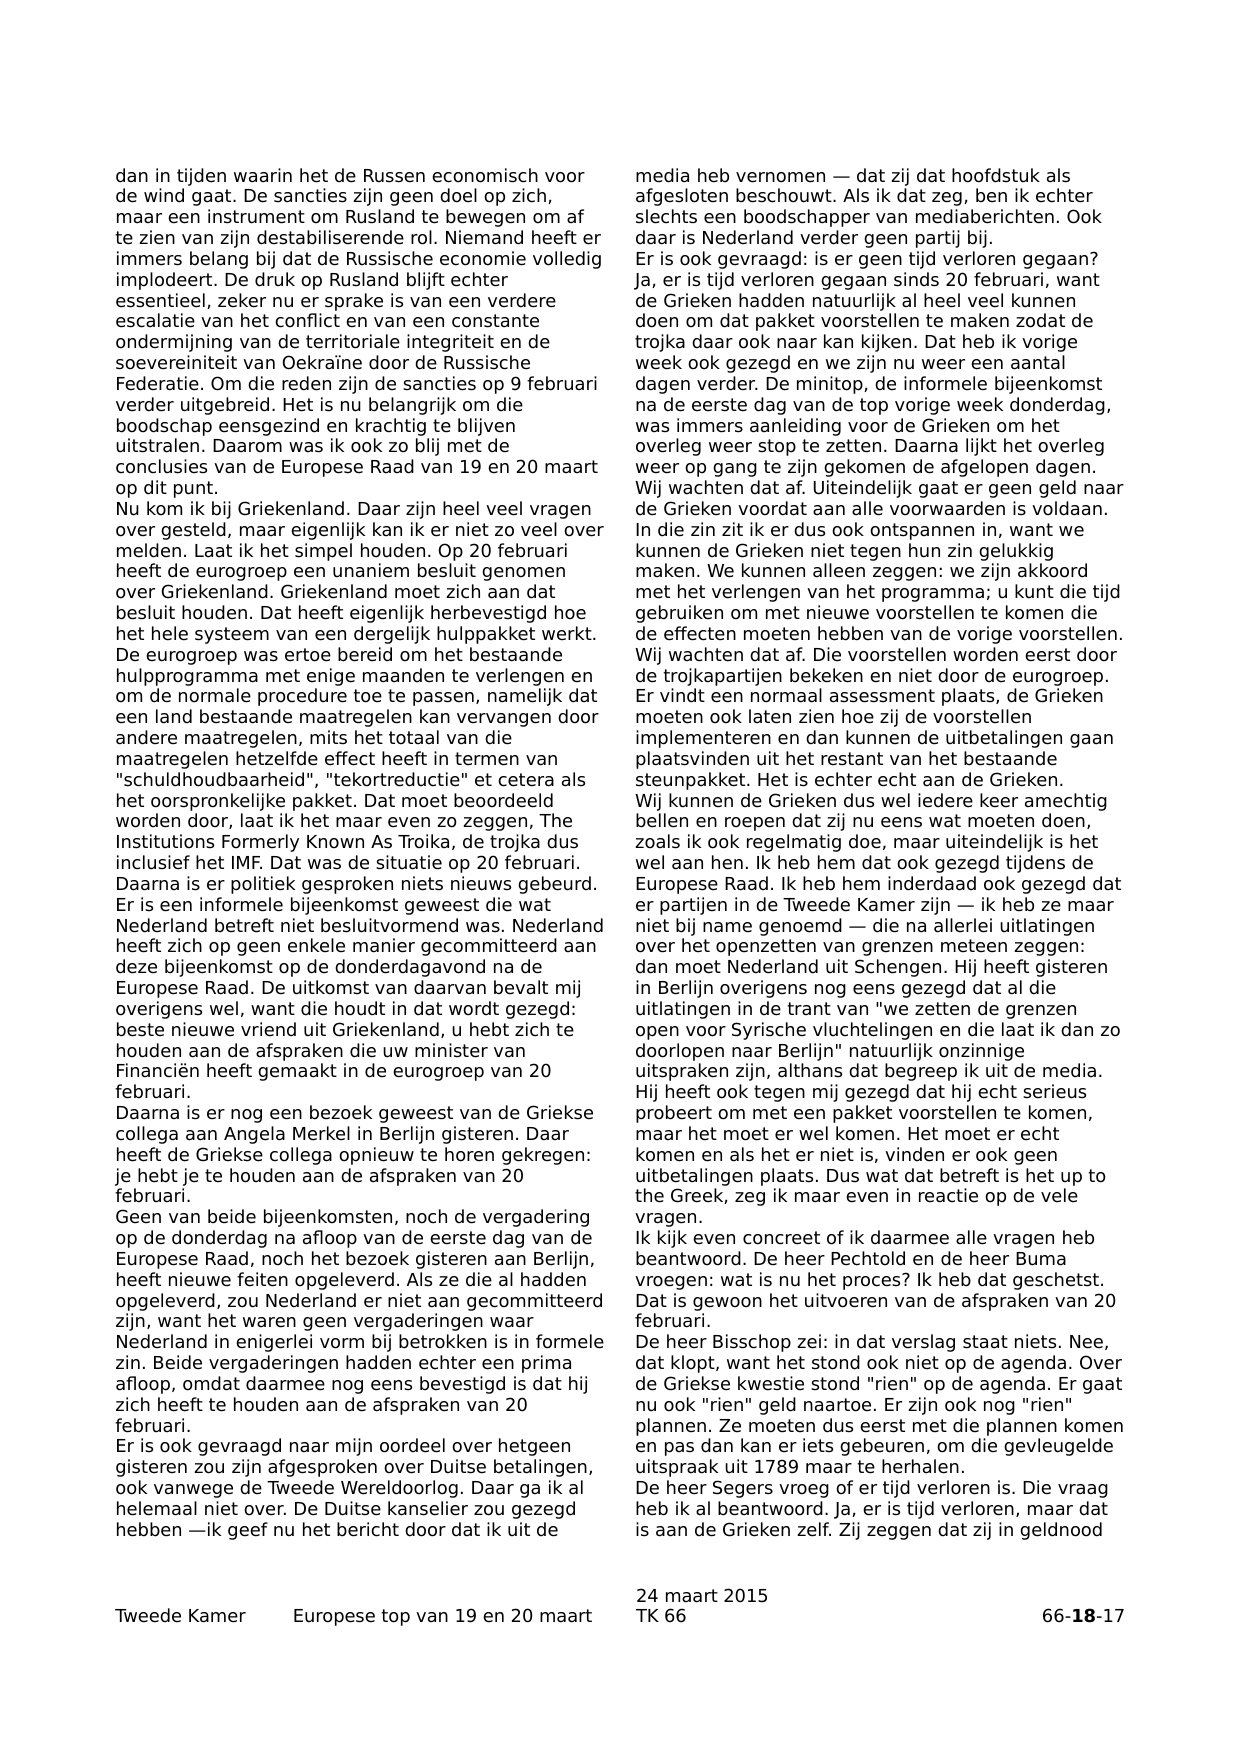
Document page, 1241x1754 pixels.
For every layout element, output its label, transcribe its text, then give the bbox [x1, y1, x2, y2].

text media heb vernomen — dat zij dat hoofdstuk als afgesloten beschouwt. Als ik dat zeg, ben ik echter slechts een boodschapper van mediaberichten. Ook daar is Nederland verder geen partij bij. [635, 165, 1125, 249]
text Er is ook gevraagd naar mijn oordeel over hetgeen gisteren zou zijn afgesproken over Duitse betalingen, ook vanwege de Tweede Wereldoorlog. Daar ga ik al helemaal niet over. De Duitse kanselier zou gezegd hebben —ik geef nu het bericht door dat ik uit de [115, 1436, 605, 1540]
text Er is ook gevraagd: is er geen tijd verloren gegaan? Ja, er is tijd verloren gegaan sinds 20 februari, want de Grieken hadden natuurlijk al heel veel kunnen doen om dat pakket voorstellen te maken zodat de trojka daar ook naar kan kijken. Dat heb ik vorige week ook gezegd en we zijn nu weer een aantal dagen verder. De minitop, de informele bijeenkomst na de eerste dag van de top vorige week donderdag, was immers aanleiding voor de Grieken om het overleg weer stop te zetten. Daarna lijkt het overleg weer op gang te zijn gekomen de afgelopen dagen. Wij wachten dat af. Uiteindelijk gaat er geen geld naar de Grieken voordat aan alle voorwaarden is voldaan. In die zin zit ik er dus ook ontspannen in, want we kunnen de Grieken niet tegen hun zin gelukkig maken. We kunnen alleen zeggen: we zijn akkoord met het verlengen van het programma; u kunt die tijd gebruiken om met nieuwe voorstellen te komen die de effecten moeten hebben van de vorige voorstellen. Wij wachten dat af. Die voorstellen worden eerst door de trojkapartijen bekeken en niet door de eurogroep. Er vindt een normaal assessment plaats, de Grieken moeten ook laten zien hoe zij de voorstellen implementeren en dan kunnen de uitbetalingen gaan plaatsvinden uit het restant van het bestaande steunpakket. Het is echter echt aan de Grieken. [635, 249, 1125, 790]
text dan in tijden waarin het de Russen economisch voor de wind gaat. De sancties zijn geen doel op zich, maar een instrument om Rusland te bewegen om af te zien van zijn destabiliserende rol. Niemand heeft er immers belang bij dat de Russische economie volledig implodeert. De druk op Rusland blijft echter essentieel, zeker nu er sprake is van een verdere escalatie van het conflict en van een constante ondermijning van de territoriale integriteit en de soevereiniteit van Oekraïne door de Russische Federatie. Om die reden zijn de sancties op 9 februari verder uitgebreid. Het is nu belangrijk om die boodschap eensgezind en krachtig te blijven uitstralen. Daarom was ik ook zo blij met de conclusies van de Europese Raad van 19 en 20 maart op dit punt. [115, 165, 605, 499]
text Wij kunnen de Grieken dus wel iedere keer amechtig bellen en roepen dat zij nu eens wat moeten doen, zoals ik ook regelmatig doe, maar uiteindelijk is het wel aan hen. Ik heb hem dat ook gezegd tijdens de Europese Raad. Ik heb hem inderdaad ook gezegd dat er partijen in de Tweede Kamer zijn — ik heb ze maar niet bij name genoemd — die na allerlei uitlatingen over het openzetten van grenzen meteen zeggen: dan moet Nederland uit Schengen. Hij heeft gisteren in Berlijn overigens nog eens gezegd dat al die uitlatingen in de trant van "we zetten de grenzen open voor Syrische vluchtelingen en die laat ik dan zo doorlopen naar Berlijn" natuurlijk onzinnige uitspraken zijn, althans dat begreep ik uit de media. Hij heeft ook tegen mij gezegd dat hij echt serieus probeert om met een pakket voorstellen te komen, maar het moet er wel komen. Het moet er echt komen en als het er niet is, vinden er ook geen uitbetalingen plaats. Dus wat dat betreft is het up to the Greek, zeg ik maar even in reactie op de vele vragen. [635, 790, 1125, 1228]
text Nu kom ik bij Griekenland. Daar zijn heel veel vragen over gesteld, maar eigenlijk kan ik er niet zo veel over melden. Laat ik het simpel houden. Op 20 februari heeft de eurogroep een unaniem besluit genomen over Griekenland. Griekenland moet zich aan dat besluit houden. Dat heeft eigenlijk herbevestigd hoe het hele systeem van een dergelijk hulppakket werkt. De eurogroep was ertoe bereid om het bestaande hulpprogramma met enige maanden te verlengen en om de normale procedure toe te passen, namelijk dat een land bestaande maatregelen kan vervangen door andere maatregelen, mits het totaal van die maatregelen hetzelfde effect heeft in termen van "schuldhoudbaarheid", "tekortreductie" et cetera als het oorspronkelijke pakket. Dat moet beoordeeld worden door, laat ik het maar even zo zeggen, The Institutions Formerly Known As Troika, de trojka dus inclusief het IMF. Dat was de situatie op 20 februari. Daarna is er politiek gesproken niets nieuws gebeurd. Er is een informele bijeenkomst geweest die wat Nederland betreft niet besluitvormend was. Nederland heeft zich op geen enkele manier gecommitteerd aan deze bijeenkomst op de donderdagavond na de Europese Raad. De uitkomst van daarvan bevalt mij overigens wel, want die houdt in dat wordt gezegd: beste nieuwe vriend uit Griekenland, u hebt zich te houden aan de afspraken die uw minister van Financiën heeft gemaakt in de eurogroep van 20 februari. [115, 499, 605, 1103]
text De heer Segers vroeg of er tijd verloren is. Die vraag heb ik al beantwoord. Ja, er is tijd verloren, maar dat is aan de Grieken zelf. Zij zeggen dat zij in geldnood [635, 1478, 1125, 1540]
text Ik kijk even concreet of ik daarmee alle vragen heb beantwoord. De heer Pechtold en de heer Buma vroegen: wat is nu het proces? Ik heb dat geschetst. Dat is gewoon het uitvoeren van de afspraken van 20 februari. [635, 1228, 1125, 1332]
text De heer Bisschop zei: in dat verslag staat niets. Nee, dat klopt, want het stond ook niet op de agenda. Over de Griekse kwestie stond "rien" op de agenda. Er gaat nu ook "rien" geld naartoe. Er zijn ook nog "rien" plannen. Ze moeten dus eerst met die plannen komen en pas dan kan er iets gebeuren, om die gevleugelde uitspraak uit 1789 maar te herhalen. [635, 1332, 1125, 1478]
text Geen van beide bijeenkomsten, noch de vergadering op de donderdag na afloop van de eerste dag van de Europese Raad, noch het bezoek gisteren aan Berlijn, heeft nieuwe feiten opgeleverd. Als ze die al hadden opgeleverd, zou Nederland er niet aan gecommitteerd zijn, want het waren geen vergaderingen waar Nederland in enigerlei vorm bij betrokken is in formele zin. Beide vergaderingen hadden echter een prima afloop, omdat daarmee nog eens bevestigd is dat hij zich heeft te houden aan de afspraken van 20 februari. [115, 1207, 605, 1436]
text Daarna is er nog een bezoek geweest van de Griekse collega aan Angela Merkel in Berlijn gisteren. Daar heeft de Griekse collega opnieuw te horen gekregen: je hebt je te houden aan de afspraken van 20 februari. [115, 1103, 605, 1207]
